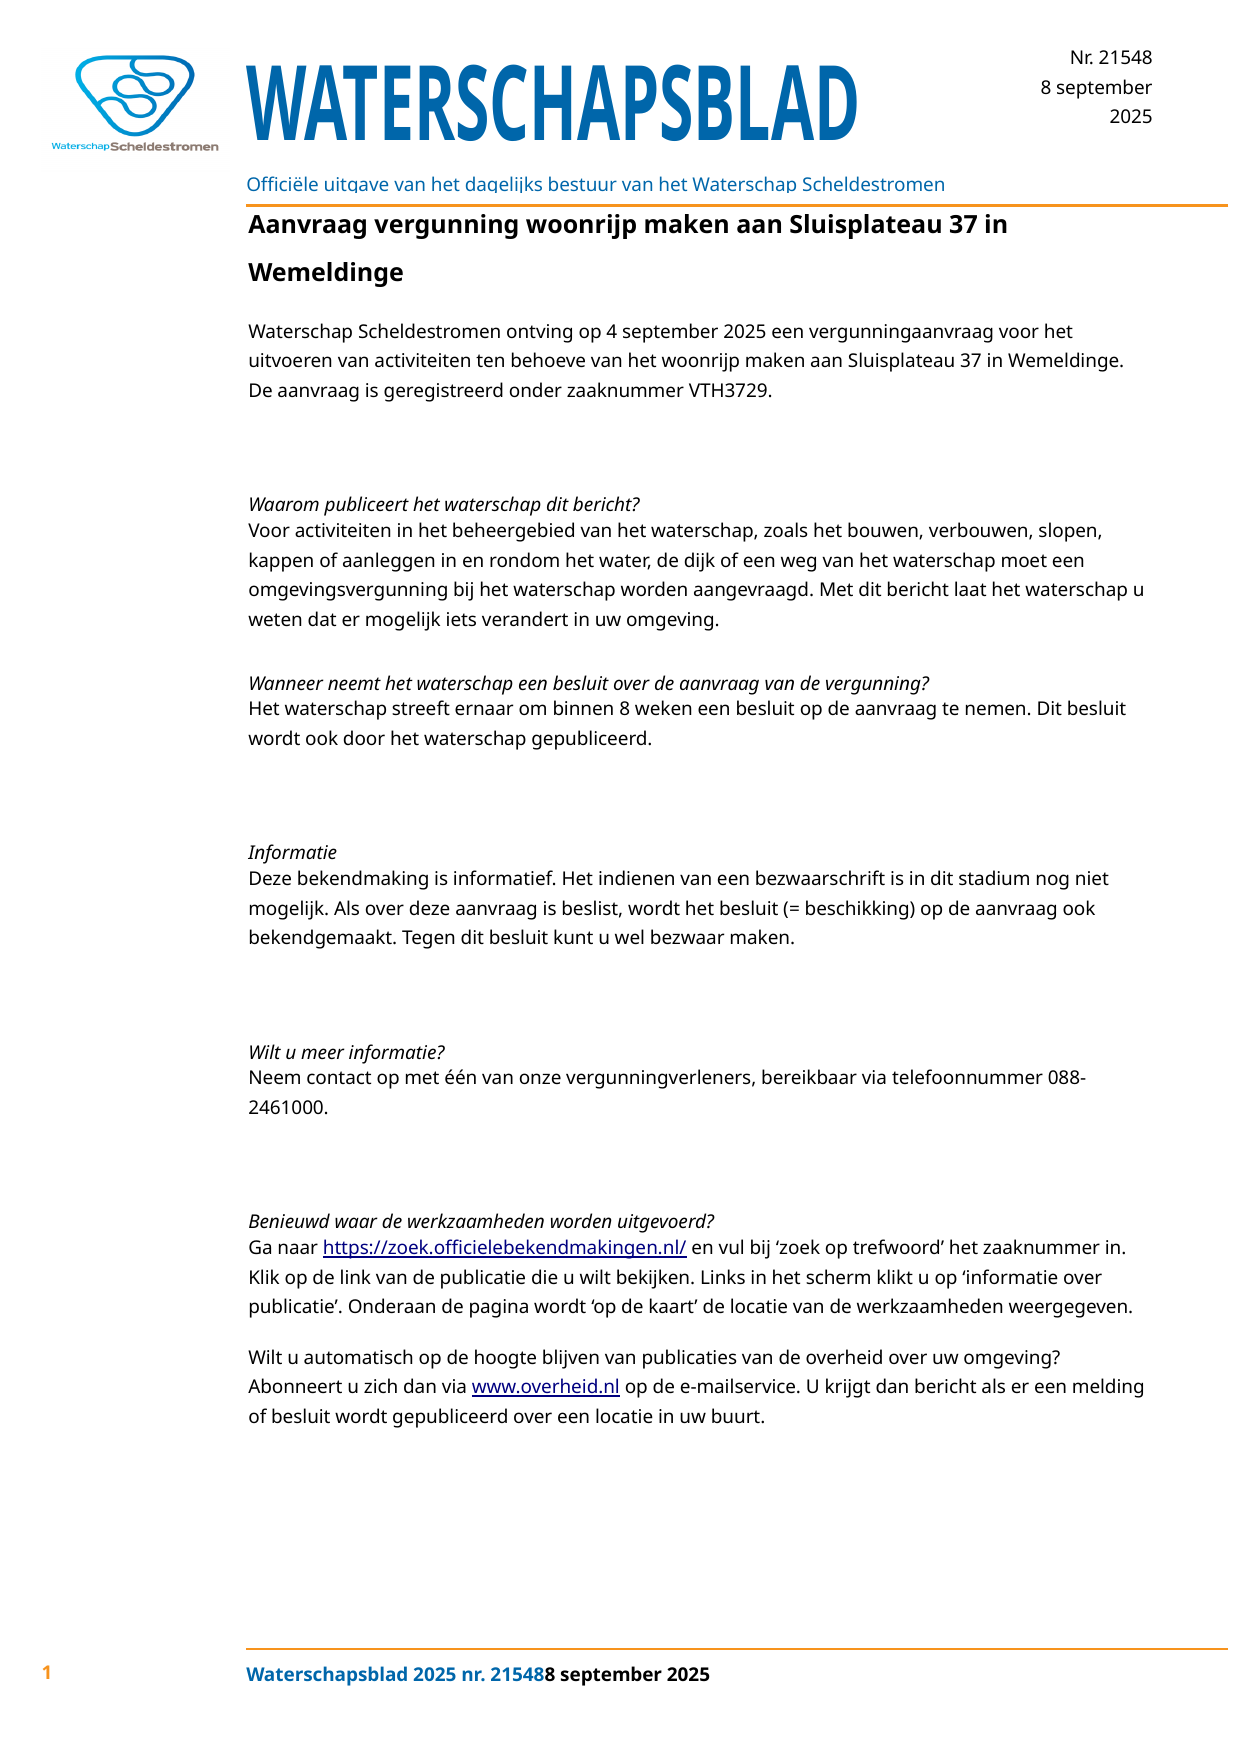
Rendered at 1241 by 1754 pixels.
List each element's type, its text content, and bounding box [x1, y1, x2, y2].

text Voor activiteiten in het beheergebied van het waterschap, zoals het bouwen, verbouwen, slopen, kappen of aanleggen in en rondom het water, de dijk of een weg van het waterschap moet een omgevingsvergunning bij het waterschap worden aangevraagd. Met dit bericht laat het waterschap u weten dat er mogelijk iets verandert in uw omgeving. [248, 517, 1152, 632]
picture [41, 47, 231, 172]
text Waarom publiceert het waterschap dit bericht? [248, 491, 1152, 517]
text Informatie [248, 839, 1152, 865]
text Waterschap Scheldestromen ontving op 4 september 2025 een vergunningaanvraag voor het uitvoeren van activiteiten ten behoeve van het woonrijp maken aan Sluisplateau 37 in Wemeldinge. De aanvraag is geregistreerd onder zaaknummer VTH3729. [248, 318, 1152, 403]
text Wilt u meer informatie? [248, 1039, 1152, 1064]
text Benieuwd waar de werkzaamheden worden uitgevoerd? [248, 1208, 1152, 1234]
text Wanneer neemt het waterschap een besluit over de aanvraag van de vergunning? [248, 670, 1152, 696]
text Deze bekendmaking is informatief. Het indienen van een bezwaarschrift is in dit stadium nog niet mogelijk. Als over deze aanvraag is beslist, wordt het besluit (= beschikking) op de aanvraag ook bekendgemaakt. Tegen dit besluit kunt u wel bezwaar maken. [248, 865, 1152, 950]
text Wilt u automatisch op de hoogte blijven van publicaties van de overheid over uw omgeving? Abonneert u zich dan via www.overheid.nl op de e-mailservice. U krijgt dan bericht als er een melding of besluit wordt gepubliceerd over een locatie in uw buurt. [248, 1344, 1152, 1429]
text Neem contact op met één van onze vergunningverleners, bereikbaar via telefoonnummer 088-2461000. [248, 1064, 1152, 1120]
text Het waterschap streeft ernaar om binnen 8 weken een besluit op de aanvraag te nemen. Dit besluit wordt ook door het waterschap gepubliceerd. [248, 696, 1152, 751]
text Ga naar https://zoek.officielebekendmakingen.nl/ en vul bij ‘zoek op trefwoord’ het zaaknummer in. Klik op de link van de publicatie die u wilt bekijken. Links in het scherm klikt u op ‘informatie over publicatie’. Onderaan de pagina wordt ‘op de kaart’ de locatie van de werkzaamheden weergegeven. [248, 1234, 1152, 1319]
text Aanvraag vergunning woonrijp maken aan Sluisplateau 37 in Wemeldinge [248, 207, 1152, 288]
